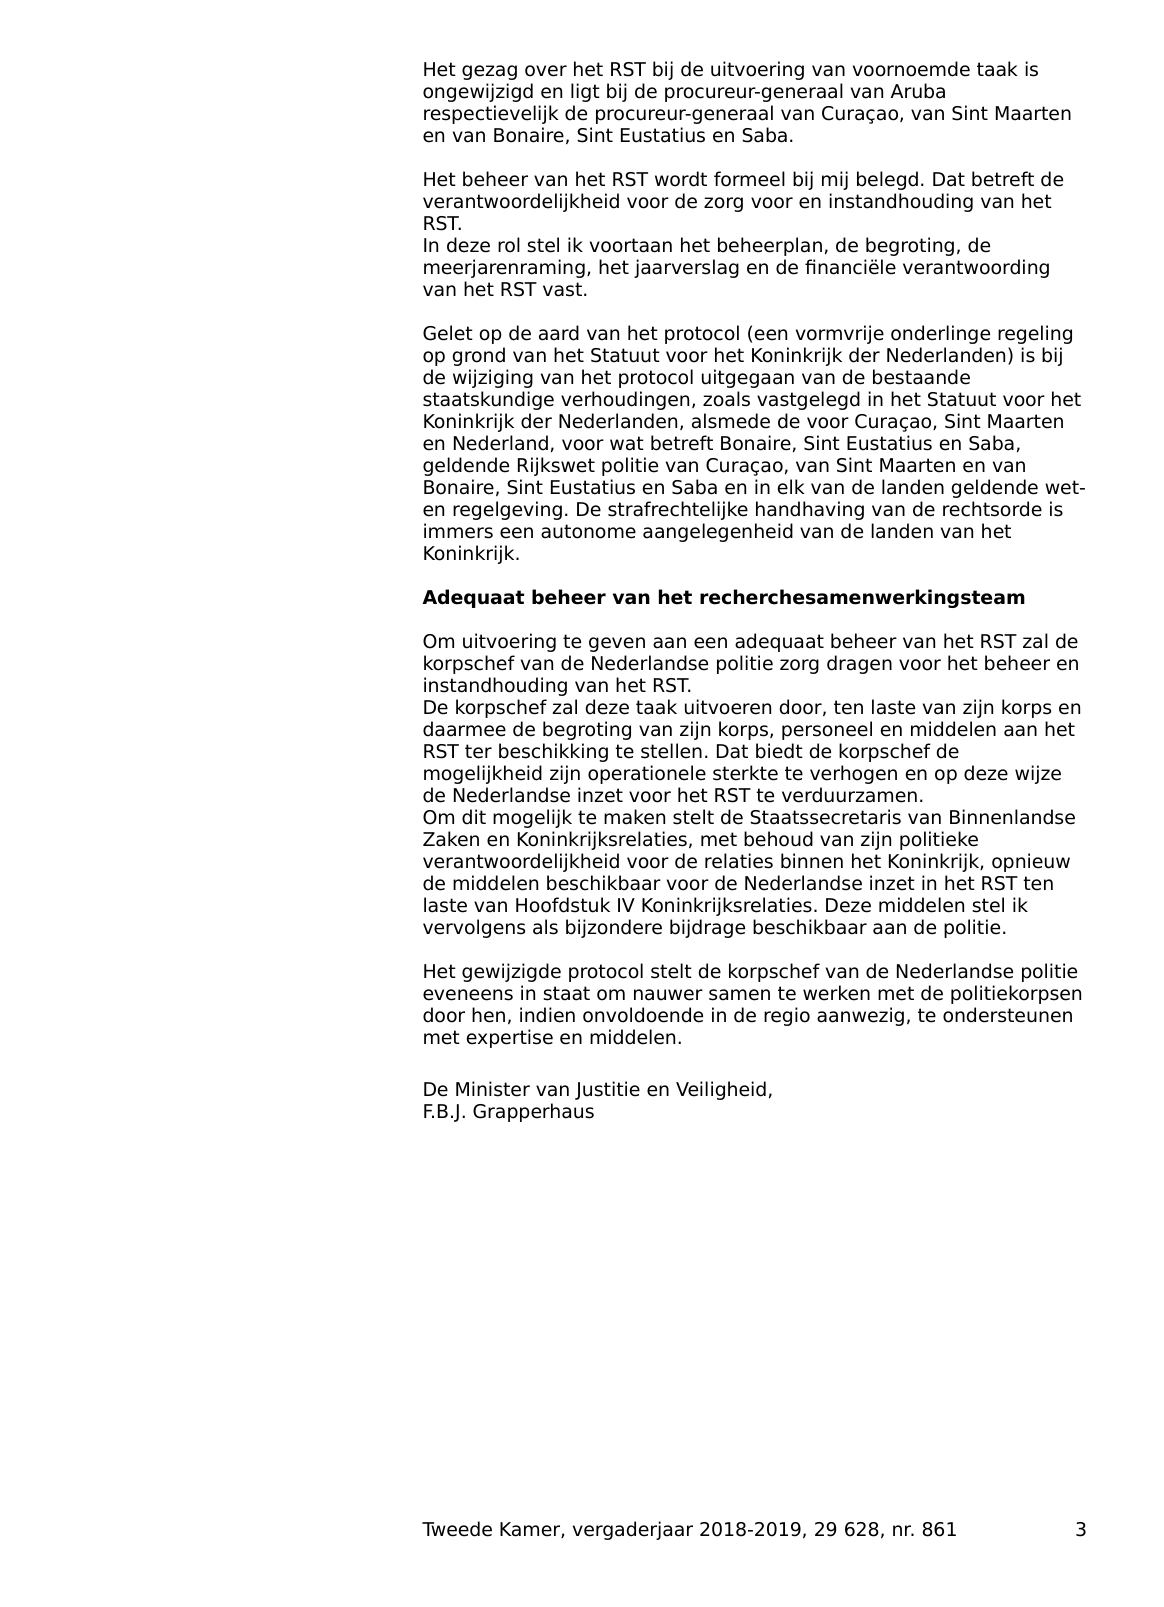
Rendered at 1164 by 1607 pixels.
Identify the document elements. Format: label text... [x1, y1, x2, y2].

text Het beheer van het RST wordt formeel bij mij belegd. Dat betreft de verantwoordelijkheid voor de zorg voor en instandhouding van het RST. [422, 169, 1087, 235]
text De korpschef zal deze taak uitvoeren door, ten laste van zijn korps en daarmee de begroting van zijn korps, personeel en middelen aan het RST ter beschikking te stellen. Dat biedt de korpschef de mogelijkheid zijn operationele sterkte te verhogen en op deze wijze de Nederlandse inzet voor het RST te verduurzamen. [422, 697, 1087, 807]
text Om dit mogelijk te maken stelt de Staatssecretaris van Binnenlandse Zaken en Koninkrijksrelaties, met behoud van zijn politieke verantwoordelijkheid voor de relaties binnen het Koninkrijk, opnieuw de middelen beschikbaar voor de Nederlandse inzet in het RST ten laste van Hoofdstuk IV Koninkrijksrelaties. Deze middelen stel ik vervolgens als bijzondere bijdrage beschikbaar aan de politie. [422, 807, 1087, 939]
text Om uitvoering te geven aan een adequaat beheer van het RST zal de korpschef van de Nederlandse politie zorg dragen voor het beheer en instandhouding van het RST. [422, 631, 1087, 697]
text Het gewijzigde protocol stelt de korpschef van de Nederlandse politie eveneens in staat om nauwer samen te werken met de politiekorpsen door hen, indien onvoldoende in de regio aanwezig, te ondersteunen met expertise en middelen. [422, 961, 1087, 1049]
subtitle Adequaat beheer van het recherchesamenwerkingsteam [422, 587, 1087, 609]
text De Minister van Justitie en Veiligheid, F.B.J. Grapperhaus [422, 1079, 1087, 1123]
text Gelet op de aard van het protocol (een vormvrije onderlinge regeling op grond van het Statuut voor het Koninkrijk der Nederlanden) is bij de wijziging van het protocol uitgegaan van de bestaande staatskundige verhoudingen, zoals vastgelegd in het Statuut voor het Koninkrijk der Nederlanden, alsmede de voor Curaçao, Sint Maarten en Nederland, voor wat betreft Bonaire, Sint Eustatius en Saba, geldende Rijkswet politie van Curaçao, van Sint Maarten en van Bonaire, Sint Eustatius en Saba en in elk van de landen geldende wet- en regelgeving. De strafrechtelijke handhaving van de rechtsorde is immers een autonome aangelegenheid van de landen van het Koninkrijk. [422, 323, 1087, 565]
text Het gezag over het RST bij de uitvoering van voornoemde taak is ongewijzigd en ligt bij de procureur-generaal van Aruba respectievelijk de procureur-generaal van Curaçao, van Sint Maarten en van Bonaire, Sint Eustatius en Saba. [422, 59, 1087, 147]
text In deze rol stel ik voortaan het beheerplan, de begroting, de meerjarenraming, het jaarverslag en de financiële verantwoording van het RST vast. [422, 235, 1087, 301]
